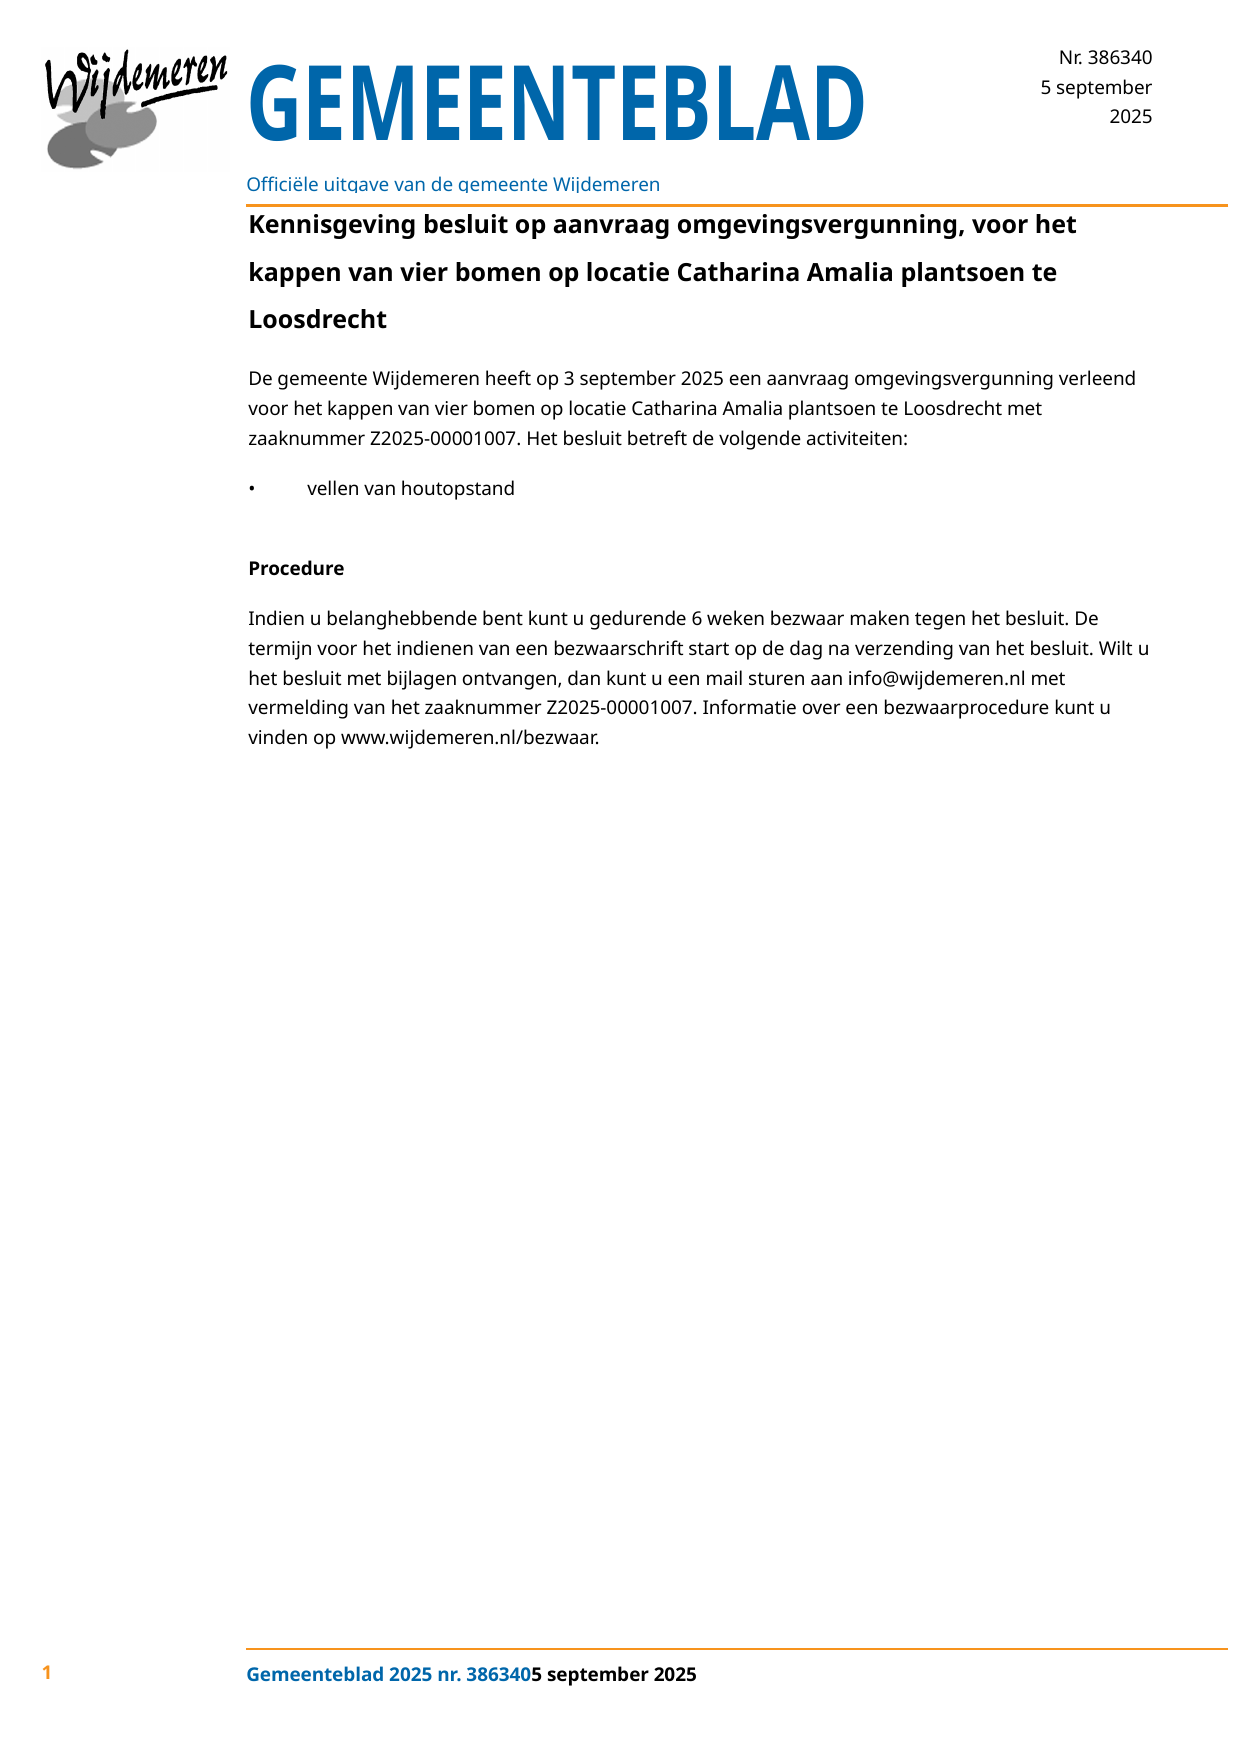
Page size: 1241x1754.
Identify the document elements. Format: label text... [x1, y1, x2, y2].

picture [41, 47, 231, 172]
text Kennisgeving besluit op aanvraag omgevingsvergunning, voor het kappen van vier bomen op locatie Catharina Amalia plantsoen te Loosdrecht [248, 207, 1152, 336]
text Procedure [248, 555, 1152, 581]
list vellen van houtopstand [248, 475, 1152, 501]
text De gemeente Wijdemeren heeft op 3 september 2025 een aanvraag omgevingsvergunning verleend voor het kappen van vier bomen op locatie Catharina Amalia plantsoen te Loosdrecht met zaaknummer Z2025-00001007. Het besluit betreft de volgende activiteiten: [248, 366, 1152, 450]
text Indien u belanghebbende bent kunt u gedurende 6 weken bezwaar maken tegen het besluit. De termijn voor het indienen van een bezwaarschrift start op de dag na verzending van het besluit. Wilt u het besluit met bijlagen ontvangen, dan kunt u een mail sturen aan info@wijdemeren.nl met vermelding van het zaaknummer Z2025-00001007. Informatie over een bezwaarprocedure kunt u vinden op www.wijdemeren.nl/bezwaar. [248, 606, 1152, 749]
